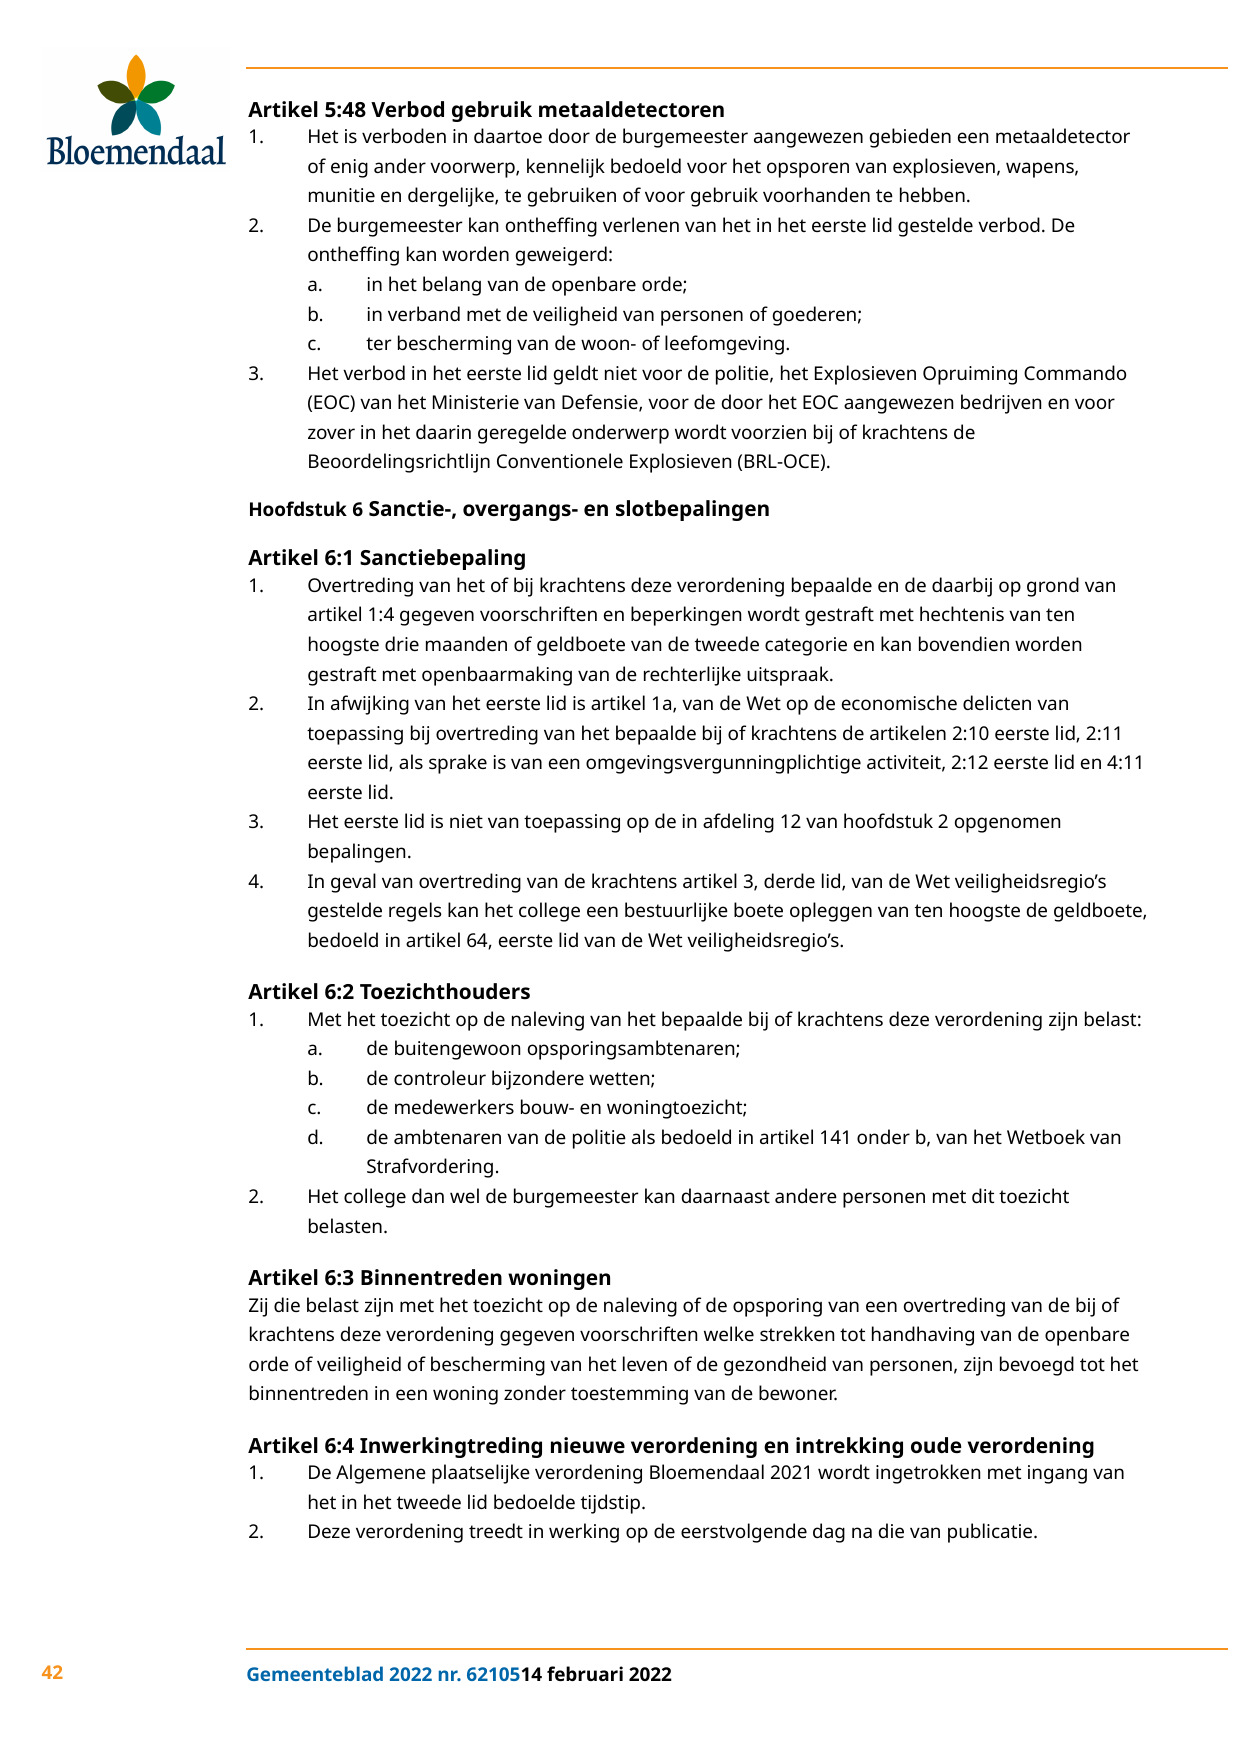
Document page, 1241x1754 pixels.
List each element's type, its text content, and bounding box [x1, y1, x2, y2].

text Hoofdstuk 6 Sanctie-, overgangs- en slotbepalingen [248, 494, 1152, 523]
list de medewerkers bouw- en woningtoezicht; [307, 1094, 1152, 1120]
text Zij die belast zijn met het toezicht op de naleving of de opsporing van een overtreding van de bij of krachtens deze verordening gegeven voorschriften welke strekken tot handhaving van de openbare orde of veiligheid of bescherming van het leven of de gezondheid van personen, zijn bevoegd tot het binnentreden in een woning zonder toestemming van de bewoner. [248, 1292, 1152, 1406]
list in verband met de veiligheid van personen of goederen; [307, 301, 1152, 326]
list Het verbod in het eerste lid geldt niet voor de politie, het Explosieven Opruiming Commando (EOC) van het Ministerie van Defensie, voor de door het EOC aangewezen bedrijven en voor zover in het daarin geregelde onderwerp wordt voorzien bij of krachtens de Beoordelingsrichtlijn Conventionele Explosieven (BRL-OCE). [248, 360, 1152, 474]
picture [41, 47, 231, 172]
list De Algemene plaatselijke verordening Bloemendaal 2021 wordt ingetrokken met ingang van het in het tweede lid bedoelde tijdstip. [248, 1459, 1152, 1515]
list Overtreding van het of bij krachtens deze verordening bepaalde en de daarbij op grond van artikel 1:4 gegeven voorschriften en beperkingen wordt gestraft met hechtenis van ten hoogste drie maanden of geldboete van de tweede categorie en kan bovendien worden gestraft met openbaarmaking van de rechterlijke uitspraak. [248, 572, 1152, 686]
list de ambtenaren van de politie als bedoeld in artikel 141 onder b, van het Wetboek van Strafvordering. [307, 1124, 1152, 1179]
list Het college dan wel de burgemeester kan daarnaast andere personen met dit toezicht belasten. [248, 1183, 1152, 1239]
list In afwijking van het eerste lid is artikel 1a, van de Wet op de economische delicten van toepassing bij overtreding van het bepaalde bij of krachtens de artikelen 2:10 eerste lid, 2:11 eerste lid, als sprake is van een omgevingsvergunningplichtige activiteit, 2:12 eerste lid en 4:11 eerste lid. [248, 690, 1152, 805]
text Artikel 6:3 Binnentreden woningen [248, 1263, 1152, 1292]
text Artikel 6:4 Inwerkingtreding nieuwe verordening en intrekking oude verordening [248, 1431, 1152, 1459]
text Artikel 5:48 Verbod gebruik metaaldetectoren [248, 95, 1152, 123]
list de controleur bijzondere wetten; [307, 1065, 1152, 1091]
list ter bescherming van de woon- of leefomgeving. [307, 330, 1152, 356]
list Met het toezicht op de naleving van het bepaalde bij of krachtens deze verordening zijn belast: [248, 1006, 1152, 1032]
list Deze verordening treedt in werking op de eerstvolgende dag na die van publicatie. [248, 1518, 1152, 1544]
text Artikel 6:2 Toezichthouders [248, 977, 1152, 1006]
list de buitengewoon opsporingsambtenaren; [307, 1035, 1152, 1061]
list Het is verboden in daartoe door de burgemeester aangewezen gebieden een metaaldetector of enig ander voorwerp, kennelijk bedoeld voor het opsporen van explosieven, wapens, munitie en dergelijke, te gebruiken of voor gebruik voorhanden te hebben. [248, 123, 1152, 208]
list De burgemeester kan ontheffing verlenen van het in het eerste lid gestelde verbod. De ontheffing kan worden geweigerd: [248, 212, 1152, 267]
text Artikel 6:1 Sanctiebepaling [248, 543, 1152, 572]
list Het eerste lid is niet van toepassing op de in afdeling 12 van hoofdstuk 2 opgenomen bepalingen. [248, 809, 1152, 864]
list In geval van overtreding van de krachtens artikel 3, derde lid, van de Wet veiligheidsregio’s gestelde regels kan het college een bestuurlijke boete opleggen van ten hoogste de geldboete, bedoeld in artikel 64, eerste lid van de Wet veiligheidsregio’s. [248, 868, 1152, 953]
list in het belang van de openbare orde; [307, 271, 1152, 297]
